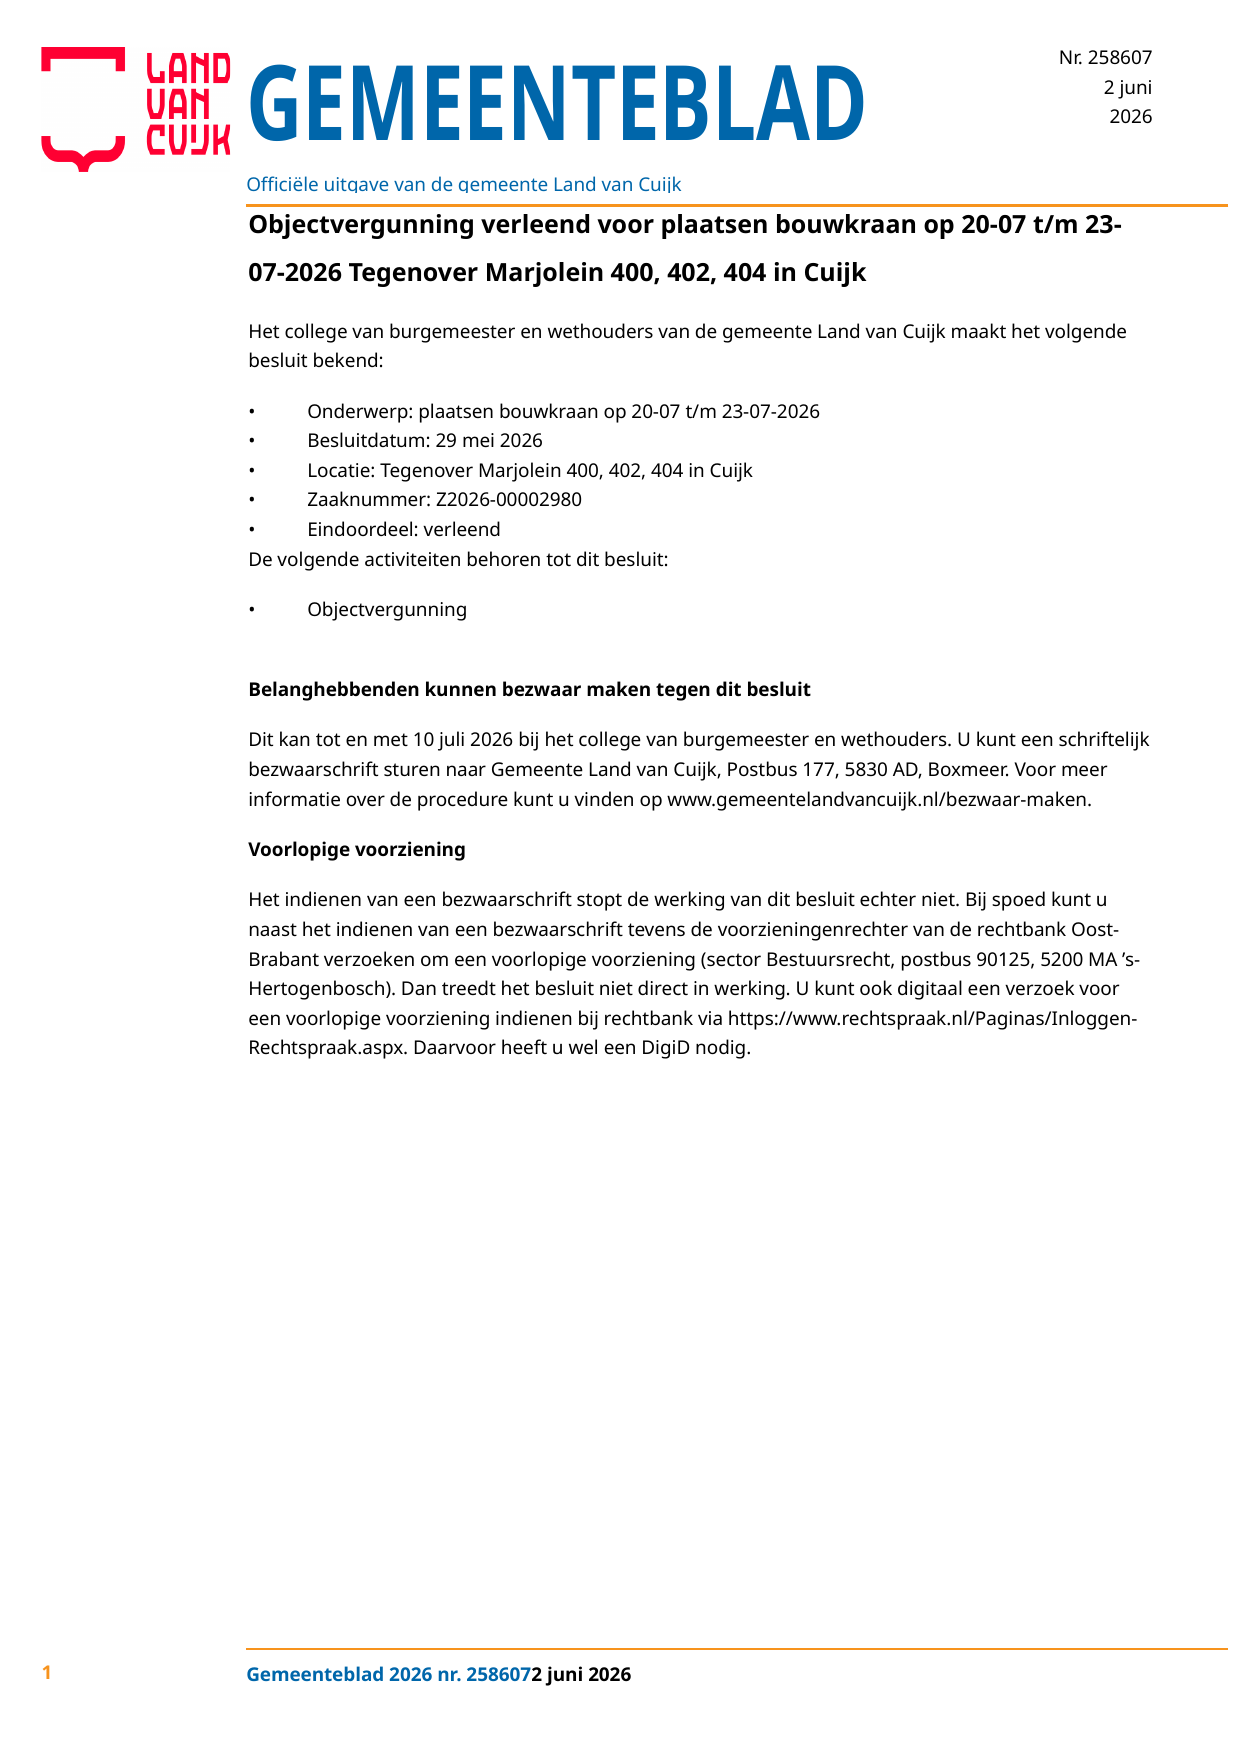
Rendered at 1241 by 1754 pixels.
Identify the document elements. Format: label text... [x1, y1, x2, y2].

text Dit kan tot en met 10 juli 2026 bij het college van burgemeester en wethouders. U kunt een schriftelijk bezwaarschrift sturen naar Gemeente Land van Cuijk, Postbus 177, 5830 AD, Boxmeer. Voor meer informatie over de procedure kunt u vinden op www.gemeentelandvancuijk.nl/bezwaar-maken. [248, 727, 1152, 812]
list Besluitdatum: 29 mei 2026 [248, 427, 1152, 453]
list Onderwerp: plaatsen bouwkraan op 20-07 t/m 23-07-2026 [248, 398, 1152, 424]
list Locatie: Tegenover Marjolein 400, 402, 404 in Cuijk [248, 457, 1152, 483]
text Objectvergunning verleend voor plaatsen bouwkraan op 20-07 t/m 23-07-2026 Tegenover Marjolein 400, 402, 404 in Cuijk [248, 207, 1152, 288]
text De volgende activiteiten behoren tot dit besluit: [248, 546, 1152, 572]
text Voorlopige voorziening [248, 836, 1152, 862]
list Zaaknummer: Z2026-00002980 [248, 487, 1152, 512]
text Belanghebbenden kunnen bezwaar maken tegen dit besluit [248, 676, 1152, 702]
list Eindoordeel: verleend [248, 516, 1152, 542]
text Het indienen van een bezwaarschrift stopt de werking van dit besluit echter niet. Bij spoed kunt u naast het indienen van een bezwaarschrift tevens de voorzieningenrechter van de rechtbank Oost-Brabant verzoeken om een voorlopige voorziening (sector Bestuursrecht, postbus 90125, 5200 MA ’s-Hertogenbosch). Dan treedt het besluit niet direct in werking. U kunt ook digitaal een verzoek voor een voorlopige voorziening indienen bij rechtbank via https://www.rechtspraak.nl/Paginas/Inloggen-Rechtspraak.aspx. Daarvoor heeft u wel een DigiD nodig. [248, 887, 1152, 1060]
list Objectvergunning [248, 596, 1152, 622]
picture [41, 47, 231, 172]
text Het college van burgemeester en wethouders van de gemeente Land van Cuijk maakt het volgende besluit bekend: [248, 318, 1152, 373]
